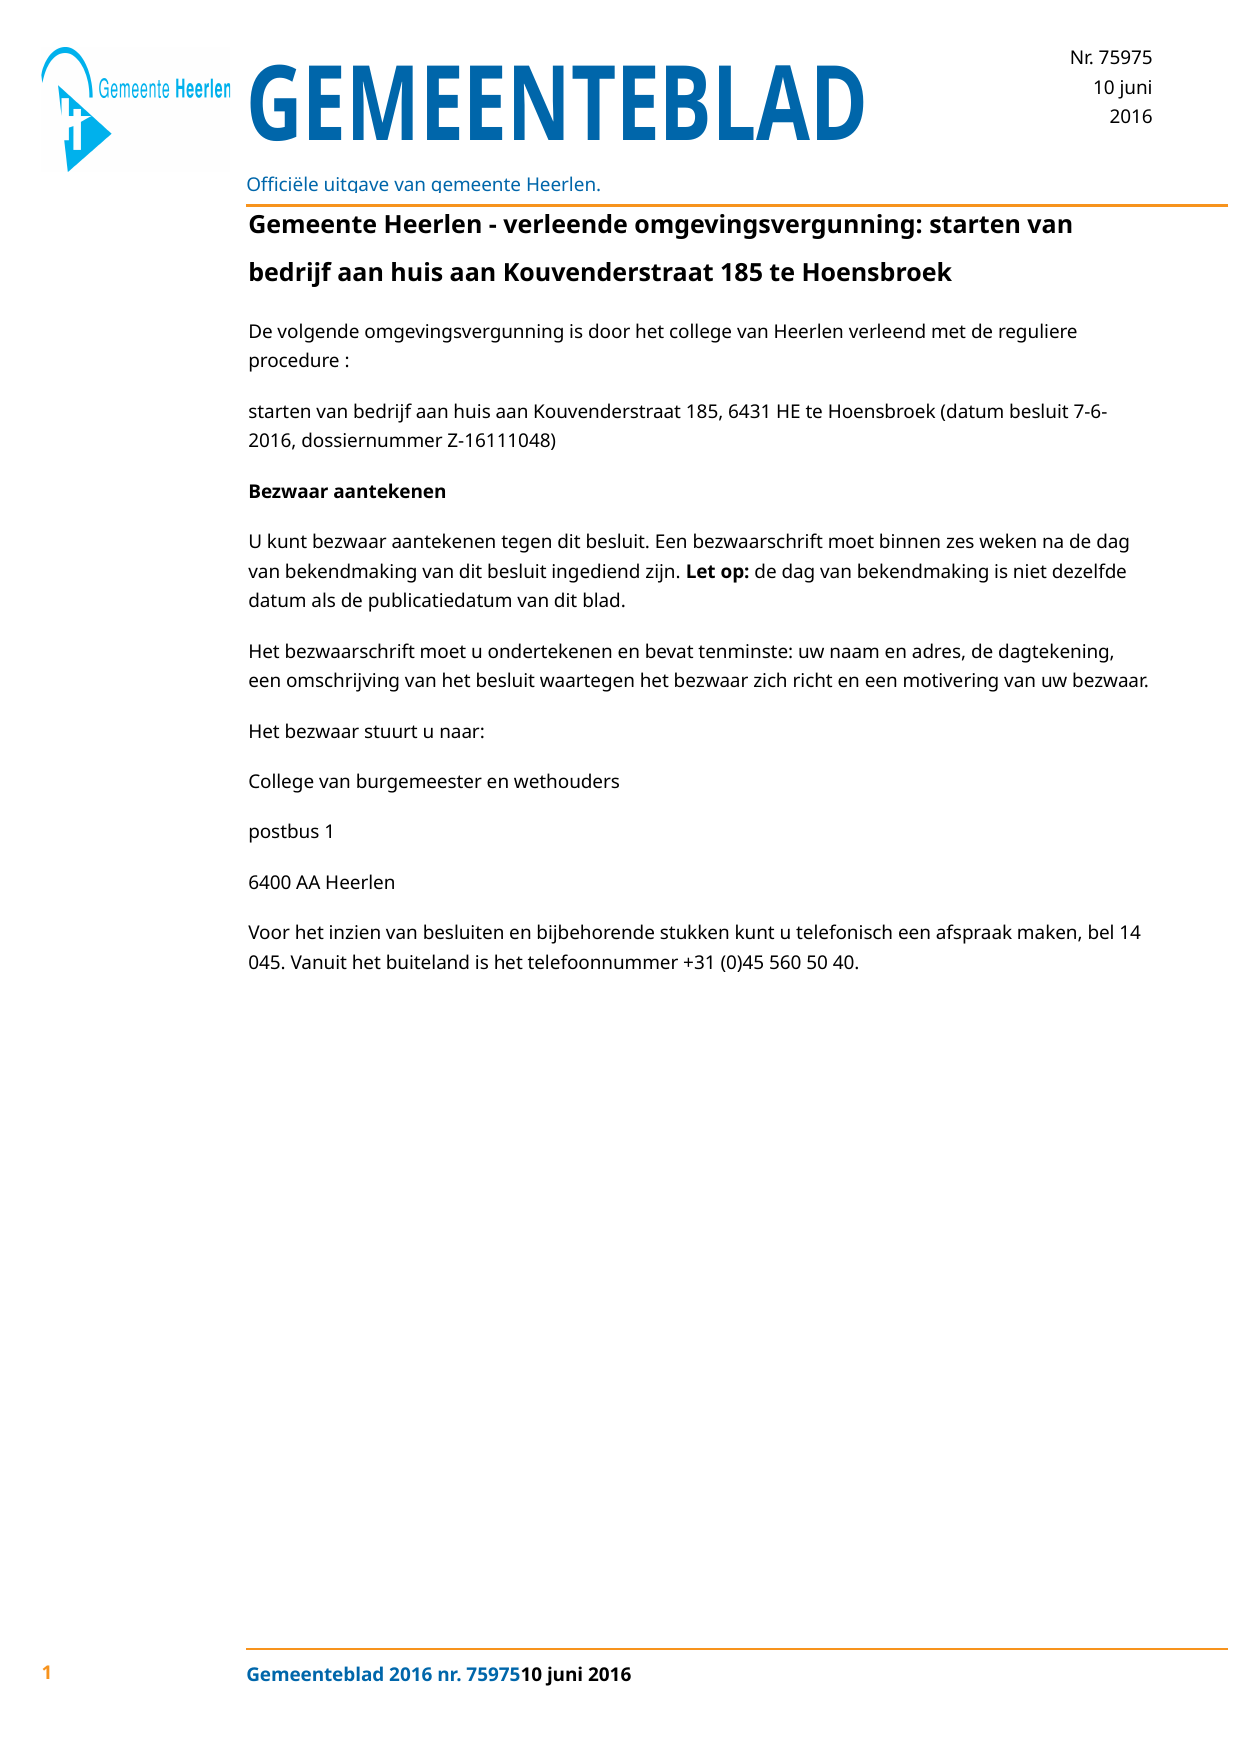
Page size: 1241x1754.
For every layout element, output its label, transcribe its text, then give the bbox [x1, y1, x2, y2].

text De volgende omgevingsvergunning is door het college van Heerlen verleend met de reguliere procedure : [248, 318, 1152, 373]
text Gemeente Heerlen - verleende omgevingsvergunning: starten van bedrijf aan huis aan Kouvenderstraat 185 te Hoensbroek [248, 207, 1152, 288]
text Het bezwaar stuurt u naar: [248, 718, 1152, 744]
picture [41, 47, 231, 172]
picture [41, 47, 58, 70]
text starten van bedrijf aan huis aan Kouvenderstraat 185, 6431 HE te Hoensbroek (datum besluit 7-6-2016, dossiernummer Z-16111048) [248, 398, 1152, 453]
text postbus 1 [248, 819, 1152, 844]
text U kunt bezwaar aantekenen tegen dit besluit. Een bezwaarschrift moet binnen zes weken na de dag van bekendmaking van dit besluit ingediend zijn. Let op: de dag van bekendmaking is niet dezelfde datum als de publicatiedatum van dit blad. [248, 528, 1152, 613]
text Voor het inzien van besluiten en bijbehorende stukken kunt u telefonisch een afspraak maken, bel 14 045. Vanuit het buiteland is het telefoonnummer +31 (0)45 560 50 40. [248, 919, 1152, 975]
text College van burgemeester en wethouders [248, 768, 1152, 794]
text 6400 AA Heerlen [248, 869, 1152, 895]
text Bezwaar aantekenen [248, 478, 1152, 504]
text Het bezwaarschrift moet u ondertekenen en bevat tenminste: uw naam en adres, de dagtekening, een omschrijving van het besluit waartegen het bezwaar zich richt en een motivering van uw bezwaar. [248, 638, 1152, 693]
